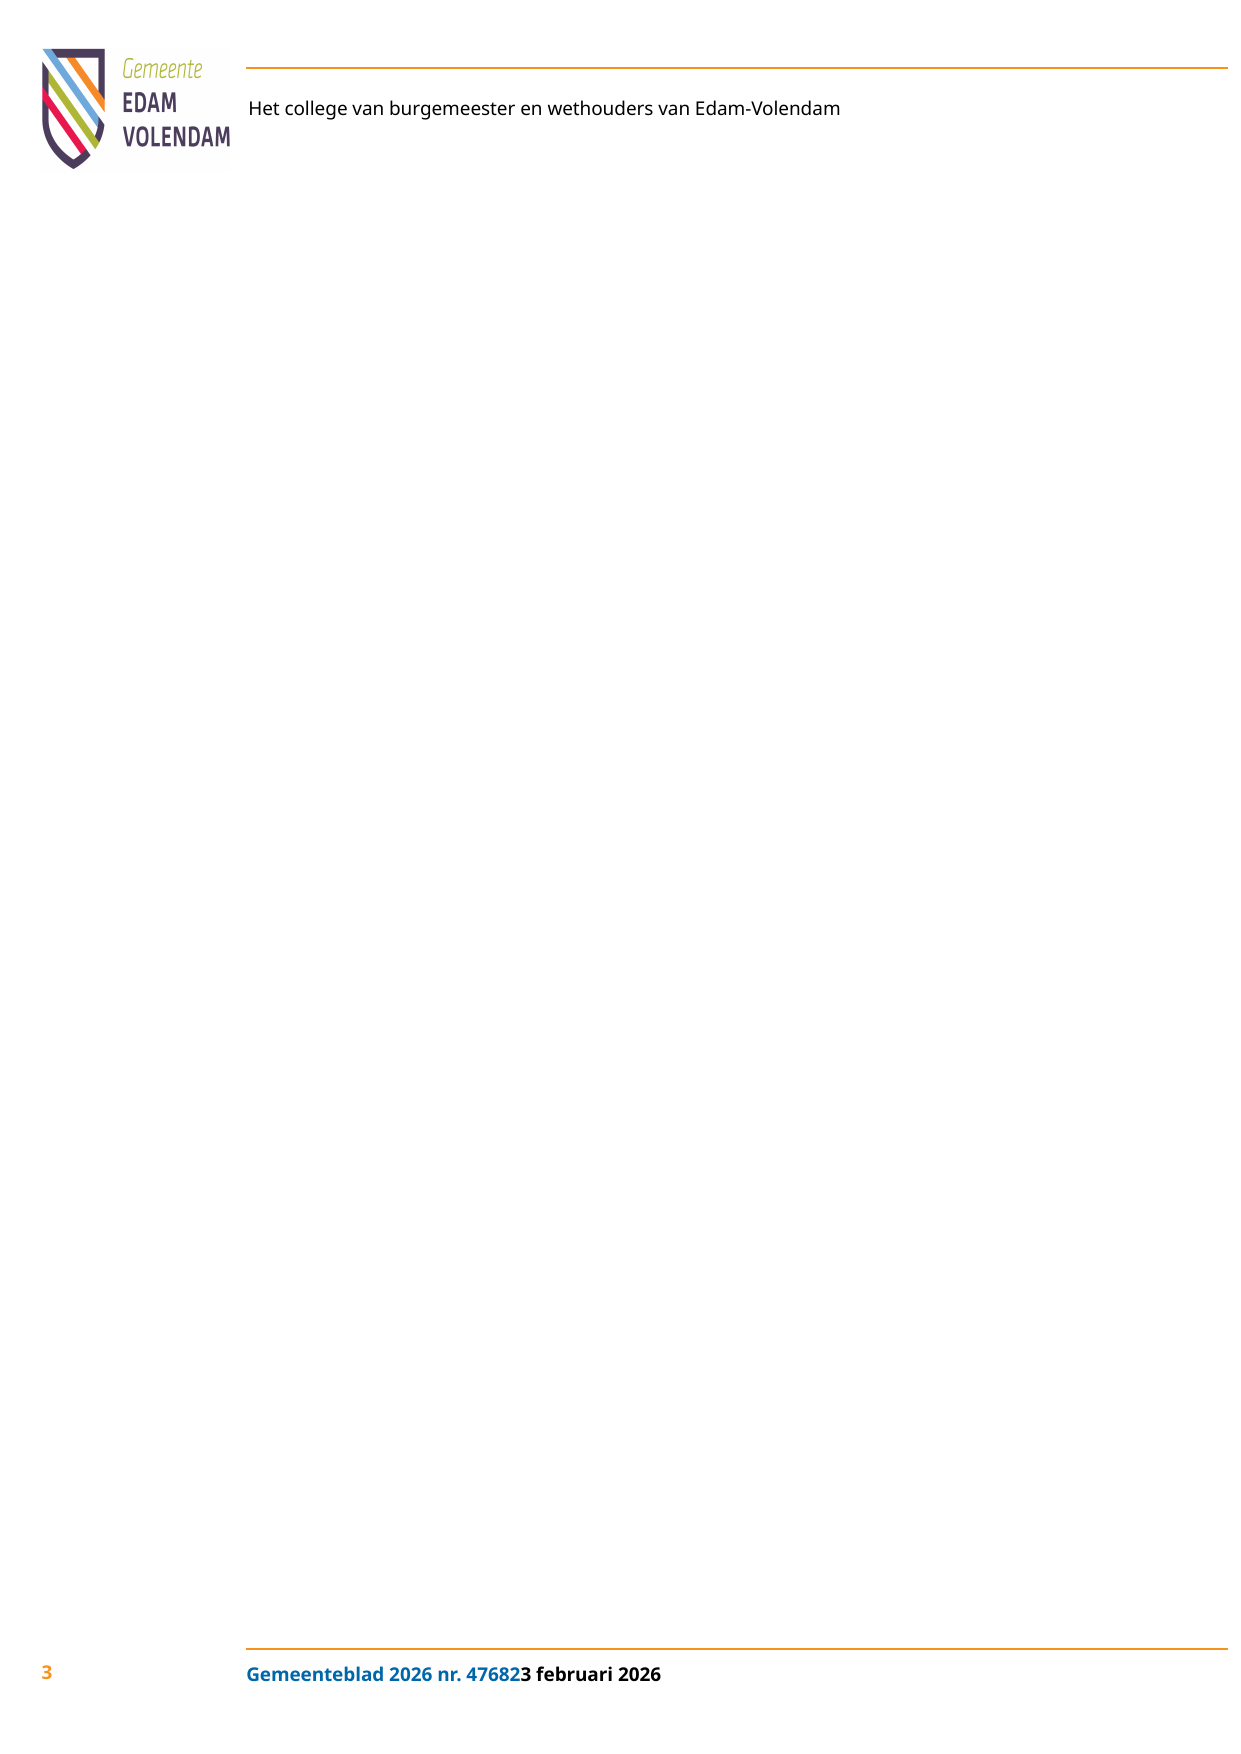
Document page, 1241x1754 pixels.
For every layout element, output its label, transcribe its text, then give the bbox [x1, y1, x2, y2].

text Het college van burgemeester en wethouders van Edam-Volendam [248, 95, 1152, 121]
picture [41, 47, 231, 172]
